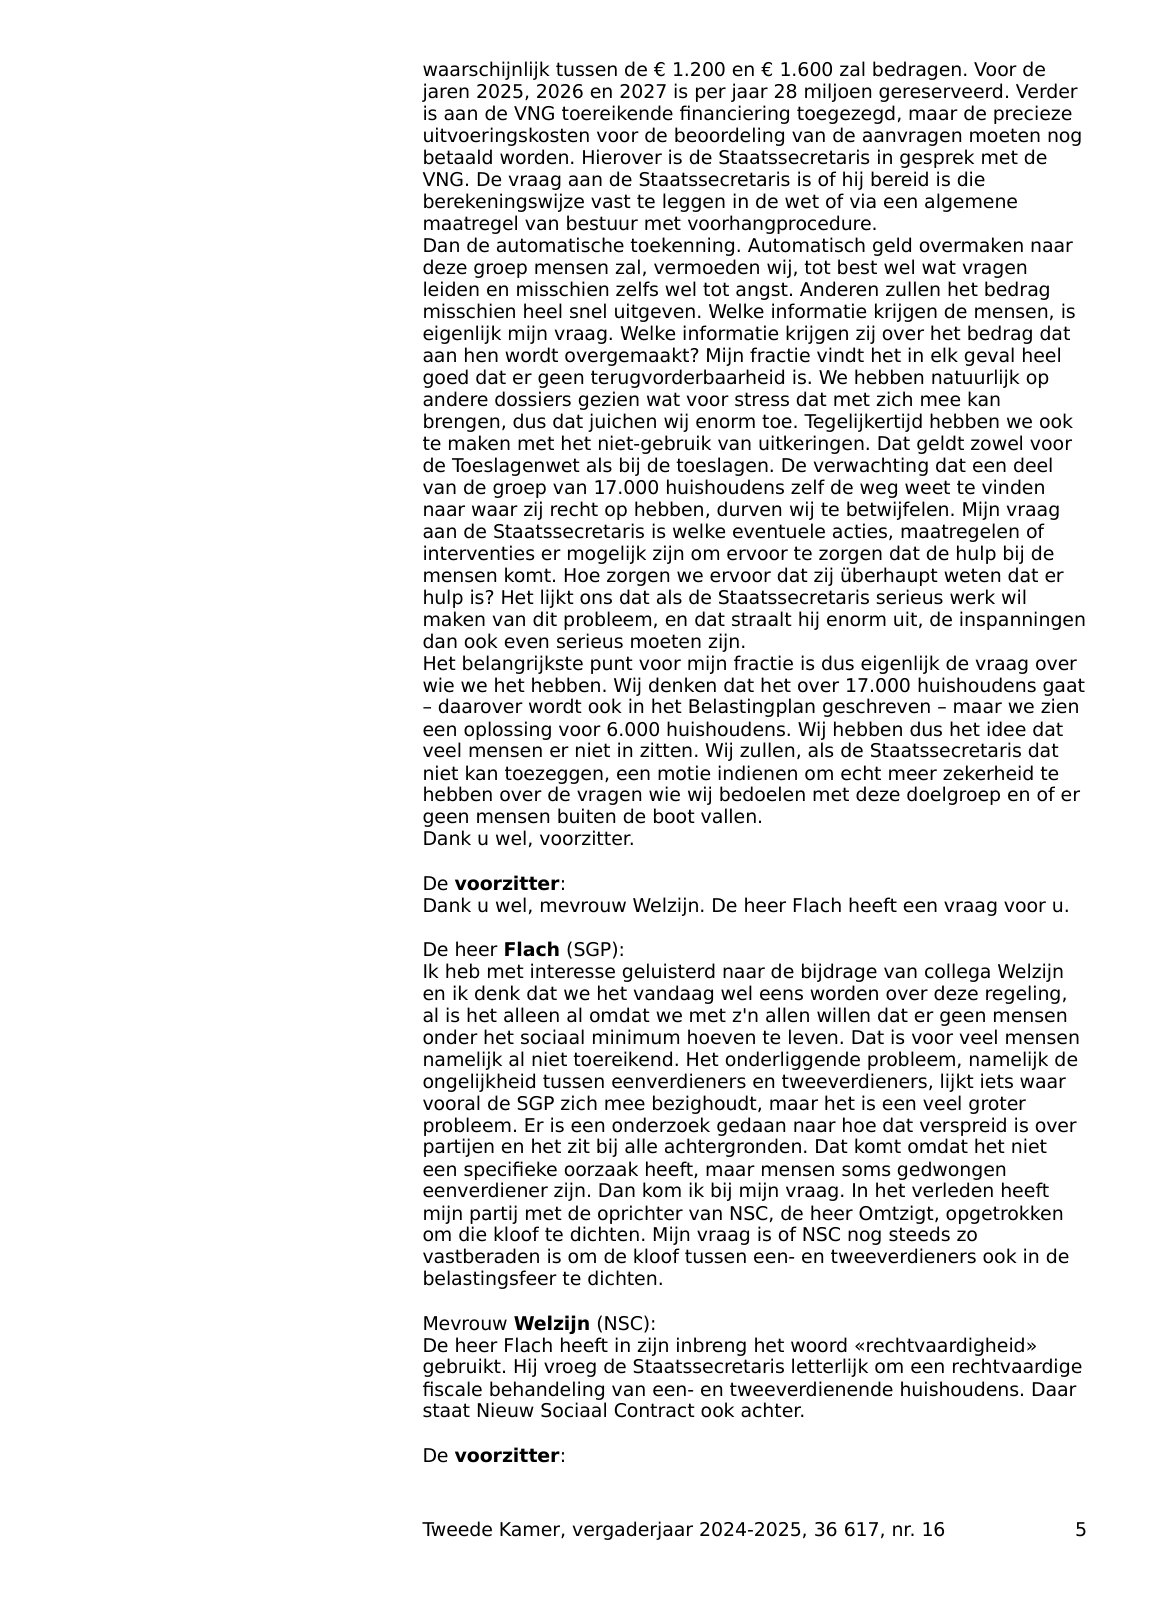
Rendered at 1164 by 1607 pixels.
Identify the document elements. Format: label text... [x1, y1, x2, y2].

text Mevrouw Welzijn (NSC): [422, 1312, 1087, 1334]
text De heer Flach (SGP): [422, 939, 1087, 961]
text Ik heb met interesse geluisterd naar de bijdrage van collega Welzijn en ik denk dat we het vandaag wel eens worden over deze regeling, al is het alleen al omdat we met z'n allen willen dat er geen mensen onder het sociaal minimum hoeven te leven. Dat is voor veel mensen namelijk al niet toereikend. Het onderliggende probleem, namelijk de ongelijkheid tussen eenverdieners en tweeverdieners, lijkt iets waar vooral de SGP zich mee bezighoudt, maar het is een veel groter probleem. Er is een onderzoek gedaan naar hoe dat verspreid is over partijen en het zit bij alle achtergronden. Dat komt omdat het niet een specifieke oorzaak heeft, maar mensen soms gedwongen eenverdiener zijn. Dan kom ik bij mijn vraag. In het verleden heeft mijn partij met de oprichter van NSC, de heer Omtzigt, opgetrokken om die kloof te dichten. Mijn vraag is of NSC nog steeds zo vastberaden is om de kloof tussen een- en tweeverdieners ook in de belastingsfeer te dichten. [422, 961, 1087, 1290]
text Dank u wel, mevrouw Welzijn. De heer Flach heeft een vraag voor u. [422, 894, 1087, 916]
text waarschijnlijk tussen de € 1.200 en € 1.600 zal bedragen. Voor de jaren 2025, 2026 en 2027 is per jaar 28 miljoen gereserveerd. Verder is aan de VNG toereikende financiering toegezegd, maar de precieze uitvoeringskosten voor de beoordeling van de aanvragen moeten nog betaald worden. Hierover is de Staatssecretaris in gesprek met de VNG. De vraag aan de Staatssecretaris is of hij bereid is die berekeningswijze vast te leggen in de wet of via een algemene maatregel van bestuur met voorhangprocedure. [422, 59, 1087, 235]
text Dank u wel, voorzitter. [422, 828, 1087, 850]
text Het belangrijkste punt voor mijn fractie is dus eigenlijk de vraag over wie we het hebben. Wij denken dat het over 17.000 huishoudens gaat – daarover wordt ook in het Belastingplan geschreven – maar we zien een oplossing voor 6.000 huishoudens. Wij hebben dus het idee dat veel mensen er niet in zitten. Wij zullen, als de Staatssecretaris dat niet kan toezeggen, een motie indienen om echt meer zekerheid te hebben over de vragen wie wij bedoelen met deze doelgroep en of er geen mensen buiten de boot vallen. [422, 652, 1087, 828]
text De heer Flach heeft in zijn inbreng het woord «rechtvaardigheid» gebruikt. Hij vroeg de Staatssecretaris letterlijk om een rechtvaardige fiscale behandeling van een- en tweeverdienende huishoudens. Daar staat Nieuw Sociaal Contract ook achter. [422, 1334, 1087, 1422]
text De voorzitter: [422, 1444, 1087, 1467]
text Dan de automatische toekenning. Automatisch geld overmaken naar deze groep mensen zal, vermoeden wij, tot best wel wat vragen leiden en misschien zelfs wel tot angst. Anderen zullen het bedrag misschien heel snel uitgeven. Welke informatie krijgen de mensen, is eigenlijk mijn vraag. Welke informatie krijgen zij over het bedrag dat aan hen wordt overgemaakt? Mijn fractie vindt het in elk geval heel goed dat er geen terugvorderbaarheid is. We hebben natuurlijk op andere dossiers gezien wat voor stress dat met zich mee kan brengen, dus dat juichen wij enorm toe. Tegelijkertijd hebben we ook te maken met het niet-gebruik van uitkeringen. Dat geldt zowel voor de Toeslagenwet als bij de toeslagen. De verwachting dat een deel van de groep van 17.000 huishoudens zelf de weg weet te vinden naar waar zij recht op hebben, durven wij te betwijfelen. Mijn vraag aan de Staatssecretaris is welke eventuele acties, maatregelen of interventies er mogelijk zijn om ervoor te zorgen dat de hulp bij de mensen komt. Hoe zorgen we ervoor dat zij überhaupt weten dat er hulp is? Het lijkt ons dat als de Staatssecretaris serieus werk wil maken van dit probleem, en dat straalt hij enorm uit, de inspanningen dan ook even serieus moeten zijn. [422, 235, 1087, 652]
text De voorzitter: [422, 872, 1087, 894]
